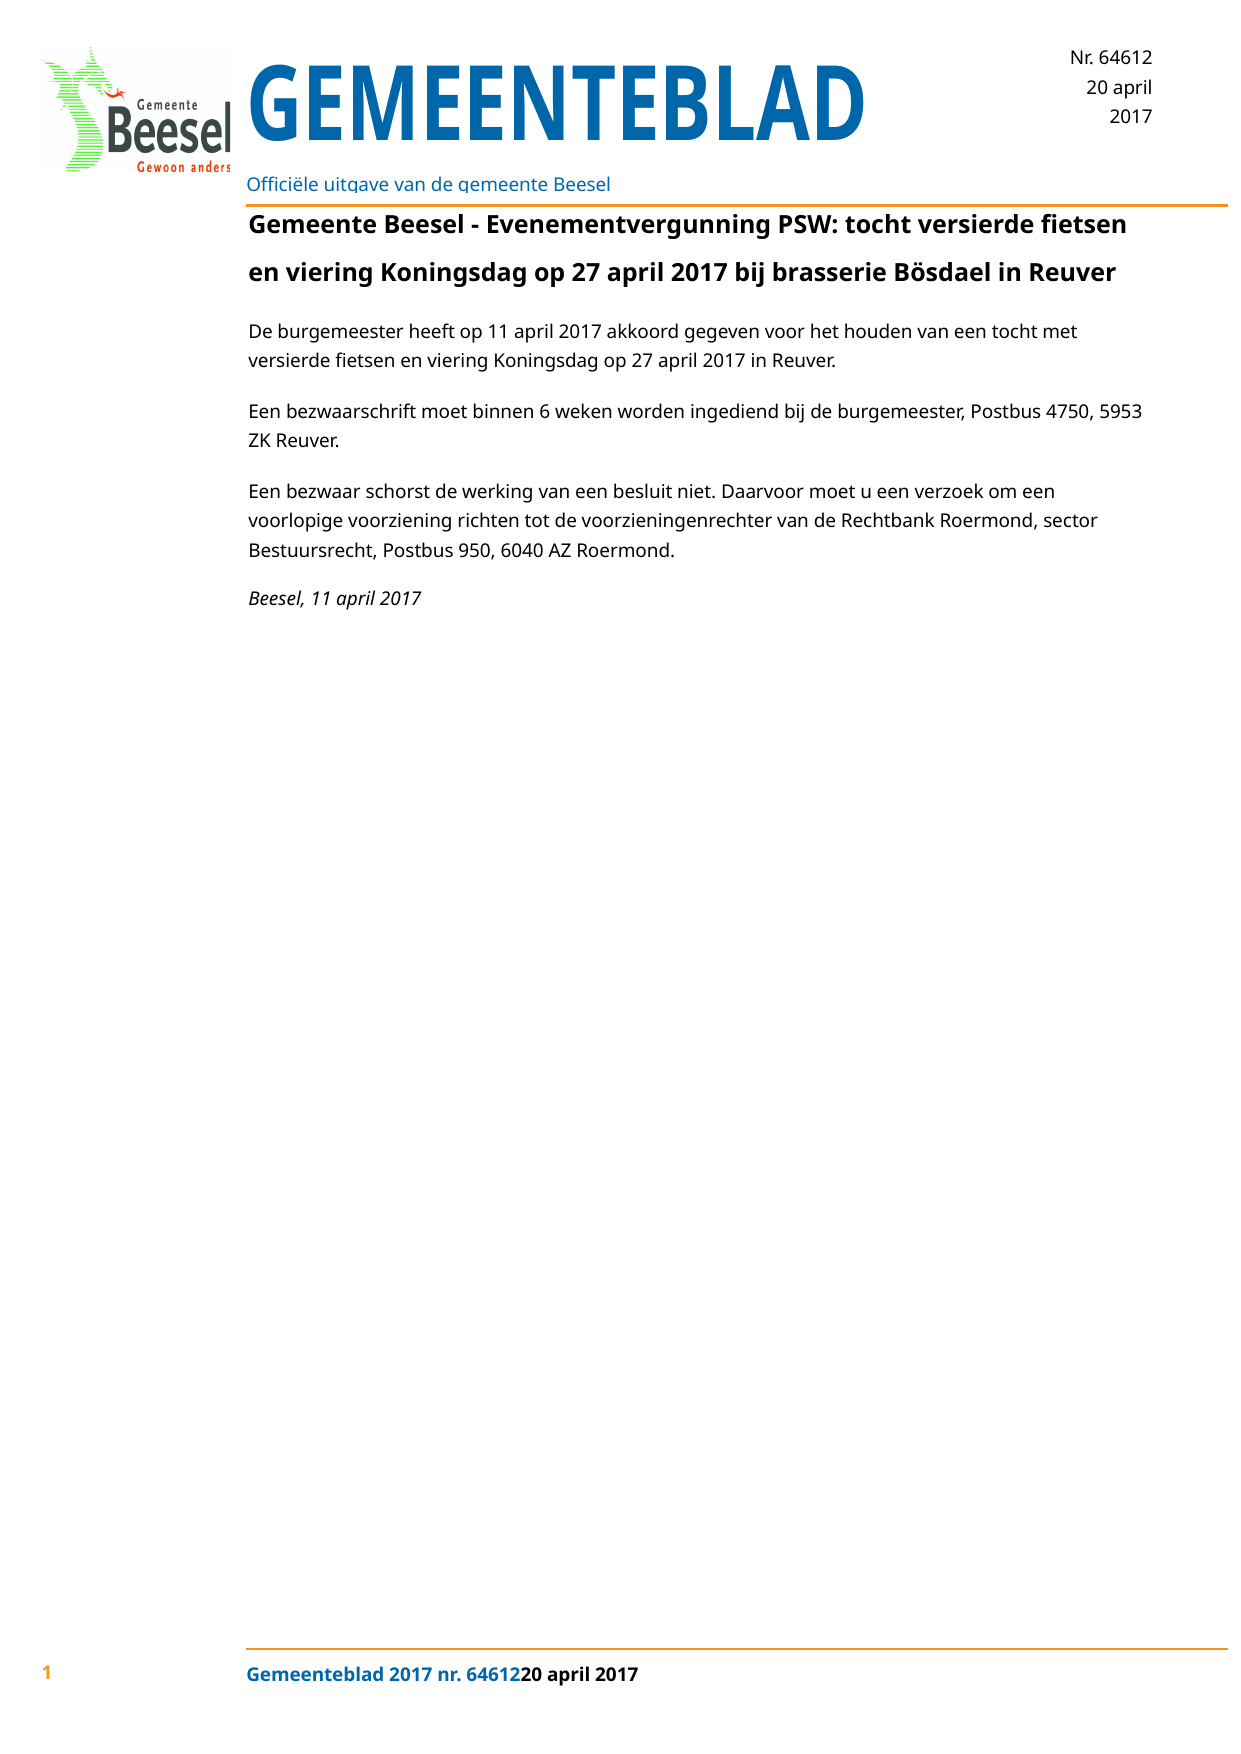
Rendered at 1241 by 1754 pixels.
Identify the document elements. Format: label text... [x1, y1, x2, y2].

text Een bezwaar schorst de werking van een besluit niet. Daarvoor moet u een verzoek om een voorlopige voorziening richten tot de voorzieningenrechter van de Rechtbank Roermond, sector Bestuursrecht, Postbus 950, 6040 AZ Roermond. [248, 478, 1152, 563]
text Beesel, 11 april 2017 [248, 585, 1152, 611]
text Gemeente Beesel - Evenementvergunning PSW: tocht versierde fietsen en viering Koningsdag op 27 april 2017 bij brasserie Bösdael in Reuver [248, 207, 1152, 288]
text De burgemeester heeft op 11 april 2017 akkoord gegeven voor het houden van een tocht met versierde fietsen en viering Koningsdag op 27 april 2017 in Reuver. [248, 318, 1152, 373]
picture [41, 47, 231, 172]
text Een bezwaarschrift moet binnen 6 weken worden ingediend bij de burgemeester, Postbus 4750, 5953 ZK Reuver. [248, 398, 1152, 453]
